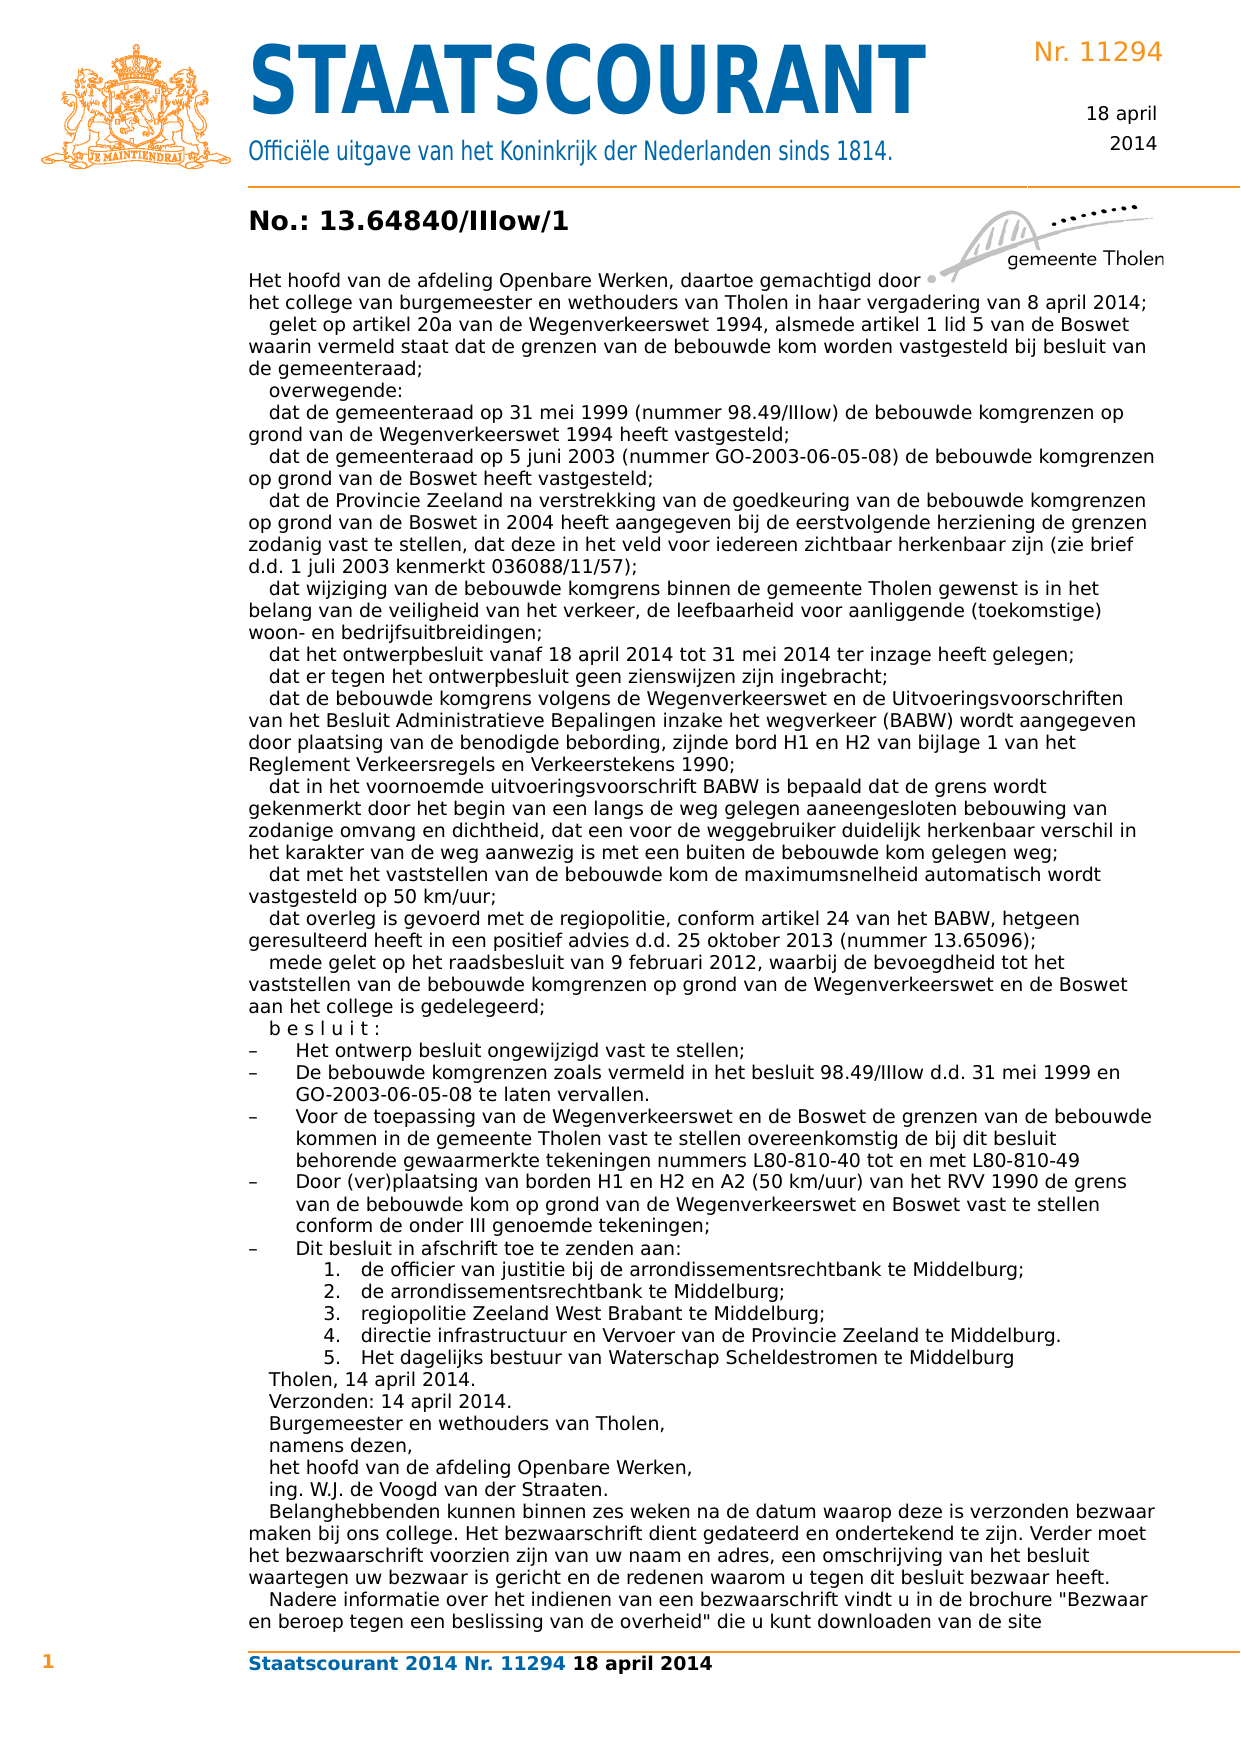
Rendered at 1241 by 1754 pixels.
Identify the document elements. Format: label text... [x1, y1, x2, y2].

text dat de bebouwde komgrens volgens de Wegenverkeerswet en de Uitvoeringsvoorschriften van het Besluit Administratieve Bepalingen inzake het wegverkeer (BABW) wordt aangegeven door plaatsing van de benodigde bebording, zijnde bord H1 en H2 van bijlage 1 van het Reglement Verkeersregels en Verkeerstekens 1990; [248, 688, 1163, 776]
text gelet op artikel 20a van de Wegenverkeerswet 1994, alsmede artikel 1 lid 5 van de Boswet waarin vermeld staat dat de grenzen van de bebouwde kom worden vastgesteld bij besluit van de gemeenteraad; [248, 314, 1163, 380]
list de arrondissementsrechtbank te Middelburg; [323, 1281, 1163, 1303]
subtitle No.: 13.64840/IIIow/1 [248, 206, 927, 237]
text dat het ontwerpbesluit vanaf 18 april 2014 tot 31 mei 2014 ter inzage heeft gelegen; [248, 644, 1163, 666]
picture [41, 44, 231, 169]
text dat de gemeenteraad op 5 juni 2003 (nummer GO-2003-06-05-08) de bebouwde komgrenzen op grond van de Boswet heeft vastgesteld; [248, 446, 1163, 490]
picture [927, 205, 1164, 283]
text dat de gemeenteraad op 31 mei 1999 (nummer 98.49/IIIow) de bebouwde komgrenzen op grond van de Wegenverkeerswet 1994 heeft vastgesteld; [248, 402, 1163, 446]
text het hoofd van de afdeling Openbare Werken, [248, 1457, 1163, 1479]
list Het ontwerp besluit ongewijzigd vast te stellen; [248, 1039, 1163, 1062]
text dat met het vaststellen van de bebouwde kom de maximumsnelheid automatisch wordt vastgesteld op 50 km/uur; [248, 864, 1163, 908]
text Belanghebbenden kunnen binnen zes weken na de datum waarop deze is verzonden bezwaar maken bij ons college. Het bezwaarschrift dient gedateerd en ondertekend te zijn. Verder moet het bezwaarschrift voorzien zijn van uw naam en adres, een omschrijving van het besluit waartegen uw bezwaar is gericht en de redenen waarom u tegen dit besluit bezwaar heeft. [248, 1501, 1163, 1589]
list Het dagelijks bestuur van Waterschap Scheldestromen te Middelburg [323, 1347, 1163, 1369]
text namens dezen, [248, 1435, 1163, 1457]
list De bebouwde komgrenzen zoals vermeld in het besluit 98.49/IIIow d.d. 31 mei 1999 en GO-2003-06-05-08 te laten vervallen. [248, 1062, 1163, 1106]
text dat overleg is gevoerd met de regiopolitie, conform artikel 24 van het BABW, hetgeen geresulteerd heeft in een positief advies d.d. 25 oktober 2013 (nummer 13.65096); [248, 908, 1163, 952]
list directie infrastructuur en Vervoer van de Provincie Zeeland te Middelburg. [323, 1325, 1163, 1347]
text Verzonden: 14 april 2014. [248, 1391, 1163, 1413]
list Dit besluit in afschrift toe te zenden aan: [248, 1237, 1163, 1259]
text mede gelet op het raadsbesluit van 9 februari 2012, waarbij de bevoegdheid tot het vaststellen van de bebouwde komgrenzen op grond van de Wegenverkeerswet en de Boswet aan het college is gedelegeerd; [248, 952, 1163, 1018]
text dat in het voornoemde uitvoeringsvoorschrift BABW is bepaald dat de grens wordt gekenmerkt door het begin van een langs de weg gelegen aaneengesloten bebouwing van zodanige omvang en dichtheid, dat een voor de weggebruiker duidelijk herkenbaar verschil in het karakter van de weg aanwezig is met een buiten de bebouwde kom gelegen weg; [248, 776, 1163, 864]
list Door (ver)plaatsing van borden H1 en H2 en A2 (50 km/uur) van het RVV 1990 de grens van de bebouwde kom op grond van de Wegenverkeerswet en Boswet vast te stellen conform de onder III genoemde tekeningen; [248, 1171, 1163, 1237]
text Het hoofd van de afdeling Openbare Werken, daartoe gemachtigd door het college van burgemeester en wethouders van Tholen in haar vergadering van 8 april 2014; [248, 270, 1163, 314]
text Burgemeester en wethouders van Tholen, [248, 1413, 1163, 1435]
text dat de Provincie Zeeland na verstrekking van de goedkeuring van de bebouwde komgrenzen op grond van de Boswet in 2004 heeft aangegeven bij de eerstvolgende herziening de grenzen zodanig vast te stellen, dat deze in het veld voor iedereen zichtbaar herkenbaar zijn (zie brief d.d. 1 juli 2003 kenmerkt 036088/11/57); [248, 490, 1163, 578]
text dat er tegen het ontwerpbesluit geen zienswijzen zijn ingebracht; [248, 666, 1163, 688]
text b e s l u i t : [248, 1018, 1163, 1039]
text overwegende: [248, 380, 1163, 402]
list regiopolitie Zeeland West Brabant te Middelburg; [323, 1303, 1163, 1325]
text Nadere informatie over het indienen van een bezwaarschrift vindt u in de brochure "Bezwaar en beroep tegen een beslissing van de overheid" die u kunt downloaden van de site [248, 1589, 1163, 1633]
text ing. W.J. de Voogd van der Straaten. [248, 1479, 1163, 1501]
list de officier van justitie bij de arrondissementsrechtbank te Middelburg; [323, 1259, 1163, 1281]
list Voor de toepassing van de Wegenverkeerswet en de Boswet de grenzen van de bebouwde kommen in de gemeente Tholen vast te stellen overeenkomstig de bij dit besluit behorende gewaarmerkte tekeningen nummers L80-810-40 tot en met L80-810-49 [248, 1106, 1163, 1171]
text Tholen, 14 april 2014. [248, 1369, 1163, 1391]
text dat wijziging van de bebouwde komgrens binnen de gemeente Tholen gewenst is in het belang van de veiligheid van het verkeer, de leefbaarheid voor aanliggende (toekomstige) woon- en bedrijfsuitbreidingen; [248, 578, 1163, 644]
